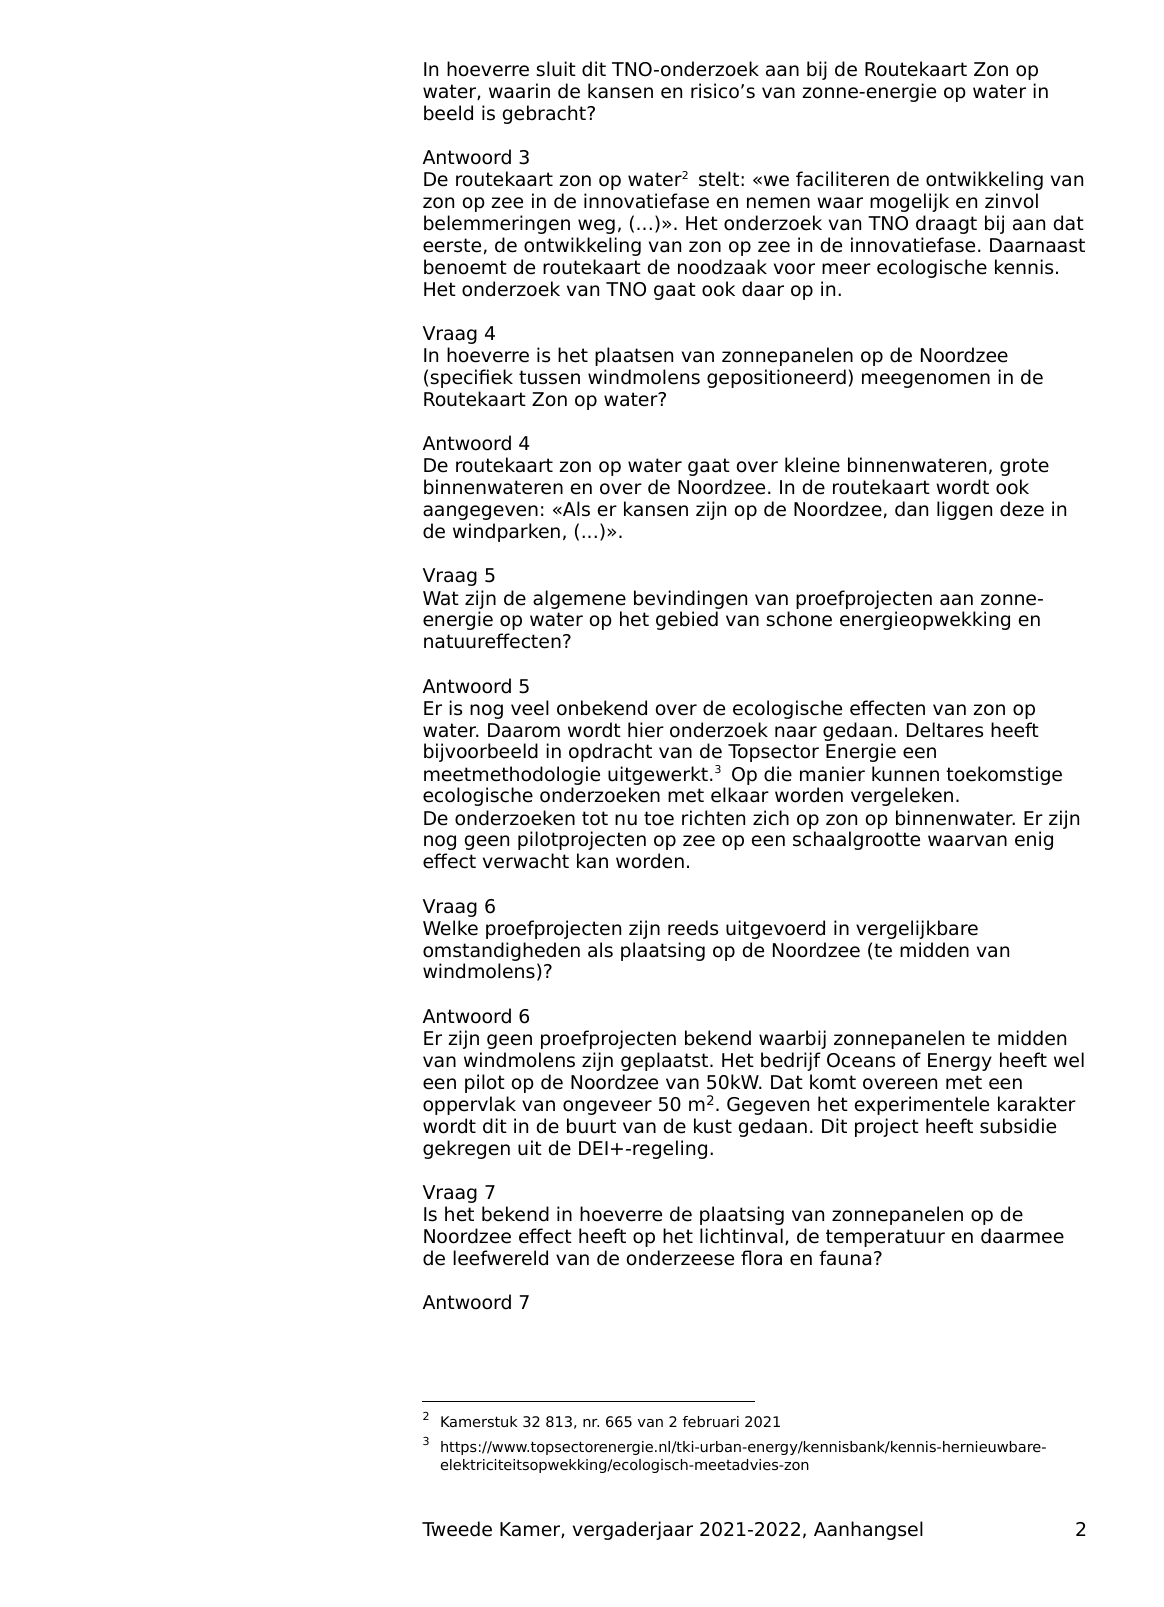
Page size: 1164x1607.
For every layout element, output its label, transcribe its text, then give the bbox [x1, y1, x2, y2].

text https://www.topsectorenergie.nl/tki-urban-energy/kennisbank/kennis-hernieuwbare-elektriciteitsopwekking/ecologisch-meetadvies-zon [422, 1435, 1087, 1474]
text Is het bekend in hoeverre de plaatsing van zonnepanelen op de Noordzee effect heeft op het lichtinval, de temperatuur en daarmee de leefwereld van de onderzeese flora en fauna? [422, 1204, 1087, 1269]
text Vraag 4 [422, 323, 1087, 345]
text Welke proefprojecten zijn reeds uitgevoerd in vergelijkbare omstandigheden als plaatsing op de Noordzee (te midden van windmolens)? [422, 917, 1087, 983]
text In hoeverre is het plaatsen van zonnepanelen op de Noordzee (specifiek tussen windmolens gepositioneerd) meegenomen in de Routekaart Zon op water? [422, 345, 1087, 411]
text Antwoord 4 [422, 433, 1087, 455]
text De routekaart zon op water gaat over kleine binnenwateren, grote binnenwateren en over de Noordzee. In de routekaart wordt ook aangegeven: «Als er kansen zijn op de Noordzee, dan liggen deze in de windparken, (...)». [422, 455, 1087, 543]
text Vraag 7 [422, 1182, 1087, 1204]
text Er zijn geen proefprojecten bekend waarbij zonnepanelen te midden van windmolens zijn geplaatst. Het bedrijf Oceans of Energy heeft wel een pilot op de Noordzee van 50kW. Dat komt overeen met een oppervlak van ongeveer 50 m2. Gegeven het experimentele karakter wordt dit in de buurt van de kust gedaan. Dit project heeft subsidie gekregen uit de DEI+-regeling. [422, 1028, 1087, 1159]
text In hoeverre sluit dit TNO-onderzoek aan bij de Routekaart Zon op water, waarin de kansen en risico’s van zonne-energie op water in beeld is gebracht? [422, 59, 1087, 125]
text De onderzoeken tot nu toe richten zich op zon op binnenwater. Er zijn nog geen pilotprojecten op zee op een schaalgrootte waarvan enig effect verwacht kan worden. [422, 807, 1087, 873]
text Vraag 6 [422, 896, 1087, 917]
text Antwoord 3 [422, 147, 1087, 169]
text Er is nog veel onbekend over de ecologische effecten van zon op water. Daarom wordt hier onderzoek naar gedaan. Deltares heeft bijvoorbeeld in opdracht van de Topsector Energie een meetmethodologie uitgewerkt. Op die manier kunnen toekomstige ecologische onderzoeken met elkaar worden vergeleken. [422, 697, 1087, 807]
text De routekaart zon op water stelt: «we faciliteren de ontwikkeling van zon op zee in de innovatiefase en nemen waar mogelijk en zinvol belemmeringen weg, (...)». Het onderzoek van TNO draagt bij aan dat eerste, de ontwikkeling van zon op zee in de innovatiefase. Daarnaast benoemt de routekaart de noodzaak voor meer ecologische kennis. Het onderzoek van TNO gaat ook daar op in. [422, 169, 1087, 301]
text Vraag 5 [422, 565, 1087, 587]
text Antwoord 6 [422, 1006, 1087, 1028]
text Kamerstuk 32 813, nr. 665 van 2 februari 2021 [422, 1410, 1087, 1432]
text Antwoord 5 [422, 676, 1087, 697]
text Wat zijn de algemene bevindingen van proefprojecten aan zonne-energie op water op het gebied van schone energieopwekking en natuureffecten? [422, 587, 1087, 653]
text Antwoord 7 [422, 1292, 1087, 1314]
